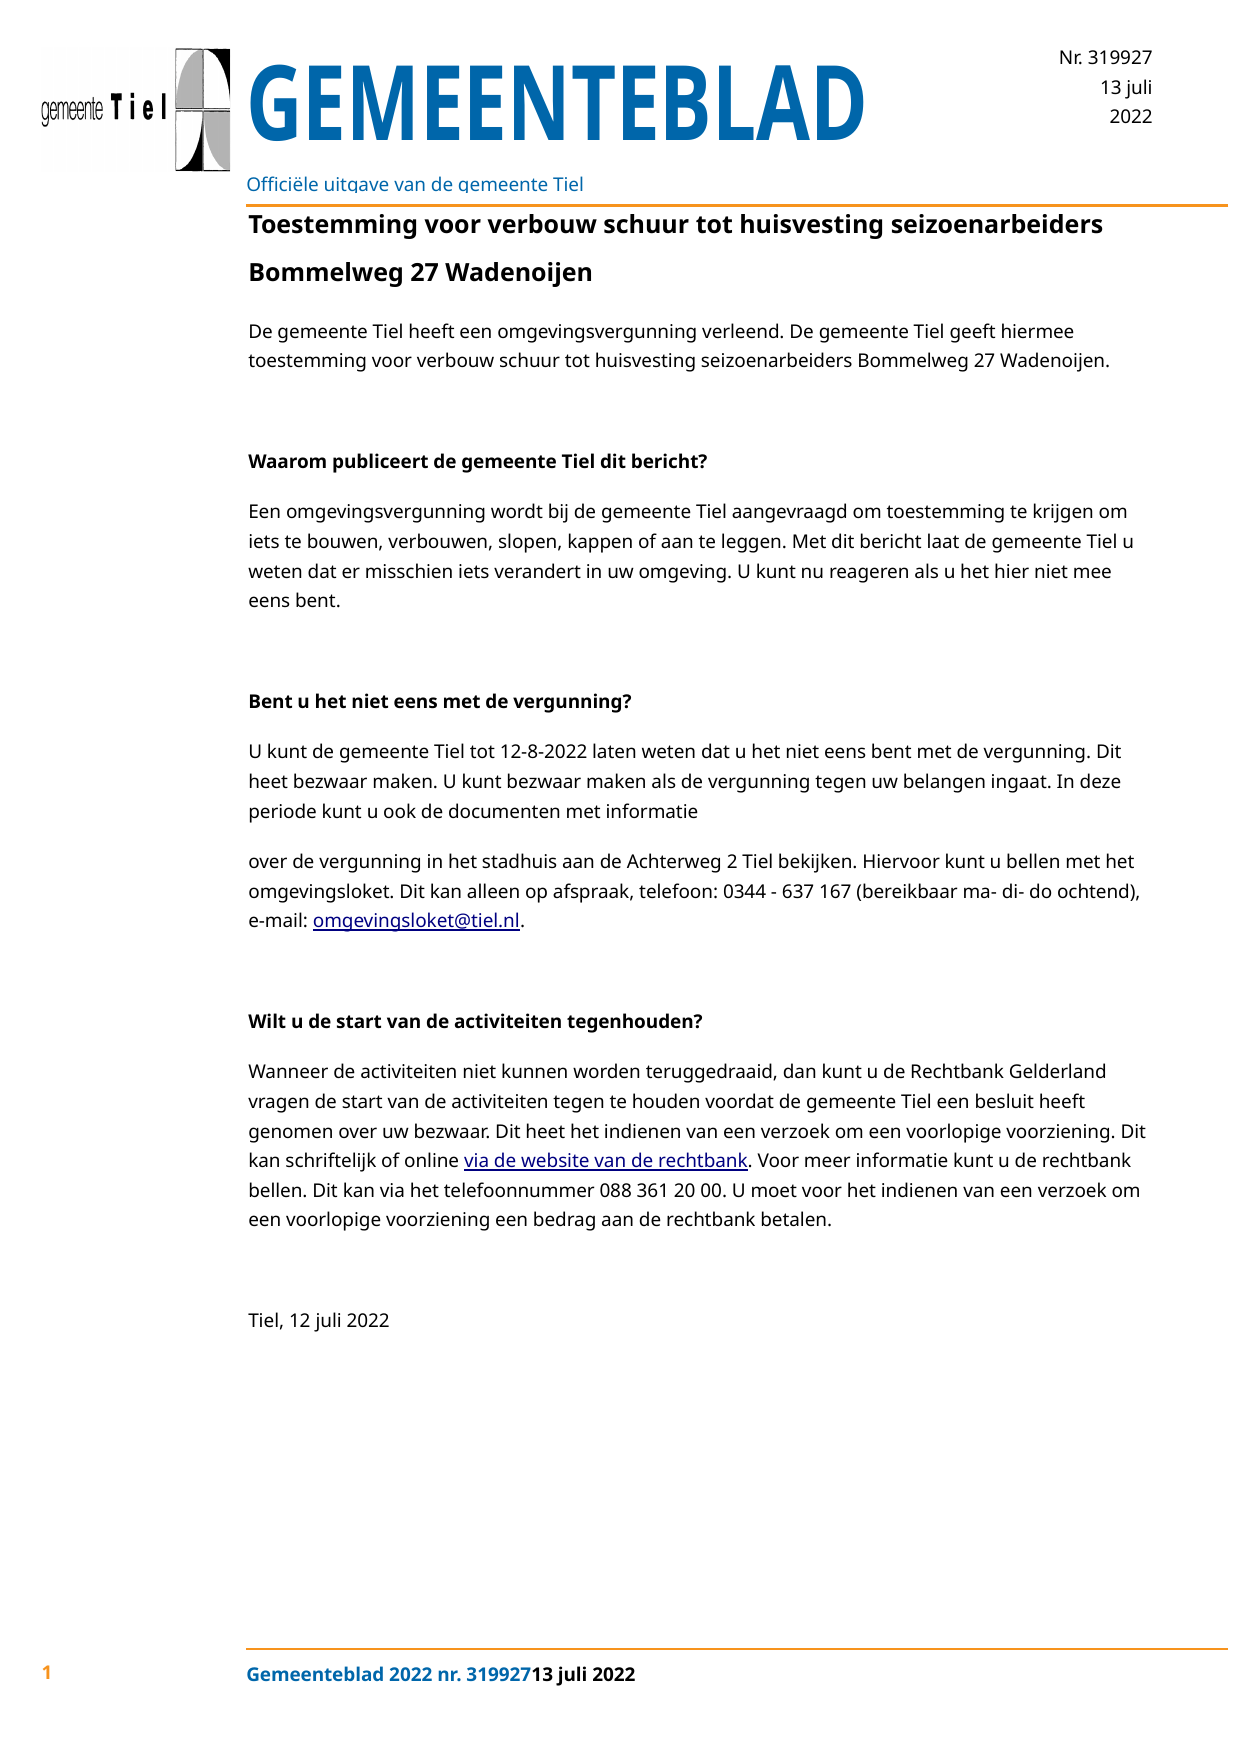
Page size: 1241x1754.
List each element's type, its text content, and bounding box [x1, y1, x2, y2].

text Een omgevingsvergunning wordt bij de gemeente Tiel aangevraagd om toestemming te krijgen om iets te bouwen, verbouwen, slopen, kappen of aan te leggen. Met dit bericht laat de gemeente Tiel u weten dat er misschien iets verandert in uw omgeving. U kunt nu reageren als u het hier niet mee eens bent. [248, 499, 1152, 613]
picture [41, 47, 231, 172]
text Wanneer de activiteiten niet kunnen worden teruggedraaid, dan kunt u de Rechtbank Gelderland vragen de start van de activiteiten tegen te houden voordat de gemeente Tiel een besluit heeft genomen over uw bezwaar. Dit heet het indienen van een verzoek om een voorlopige voorziening. Dit kan schriftelijk of online via de website van de rechtbank. Voor meer informatie kunt u de rechtbank bellen. Dit kan via het telefoonnummer 088 361 20 00. U moet voor het indienen van een verzoek om een voorlopige voorziening een bedrag aan de rechtbank betalen. [248, 1059, 1152, 1232]
text over de vergunning in het stadhuis aan de Achterweg 2 Tiel bekijken. Hiervoor kunt u bellen met het omgevingsloket. Dit kan alleen op afspraak, telefoon: 0344 - 637 167 (bereikbaar ma- di- do ochtend), e-mail: omgevingsloket@tiel.nl. [248, 848, 1152, 933]
text Bent u het niet eens met de vergunning? [248, 688, 1152, 714]
text De gemeente Tiel heeft een omgevingsvergunning verleend. De gemeente Tiel geeft hiermee toestemming voor verbouw schuur tot huisvesting seizoenarbeiders Bommelweg 27 Wadenoijen. [248, 318, 1152, 373]
text Tiel, 12 juli 2022 [248, 1307, 1152, 1333]
text Waarom publiceert de gemeente Tiel dit bericht? [248, 448, 1152, 474]
text Toestemming voor verbouw schuur tot huisvesting seizoenarbeiders Bommelweg 27 Wadenoijen [248, 207, 1152, 288]
text U kunt de gemeente Tiel tot 12-8-2022 laten weten dat u het niet eens bent met de vergunning. Dit heet bezwaar maken. U kunt bezwaar maken als de vergunning tegen uw belangen ingaat. In deze periode kunt u ook de documenten met informatie [248, 739, 1152, 824]
text Wilt u de start van de activiteiten tegenhouden? [248, 1008, 1152, 1034]
